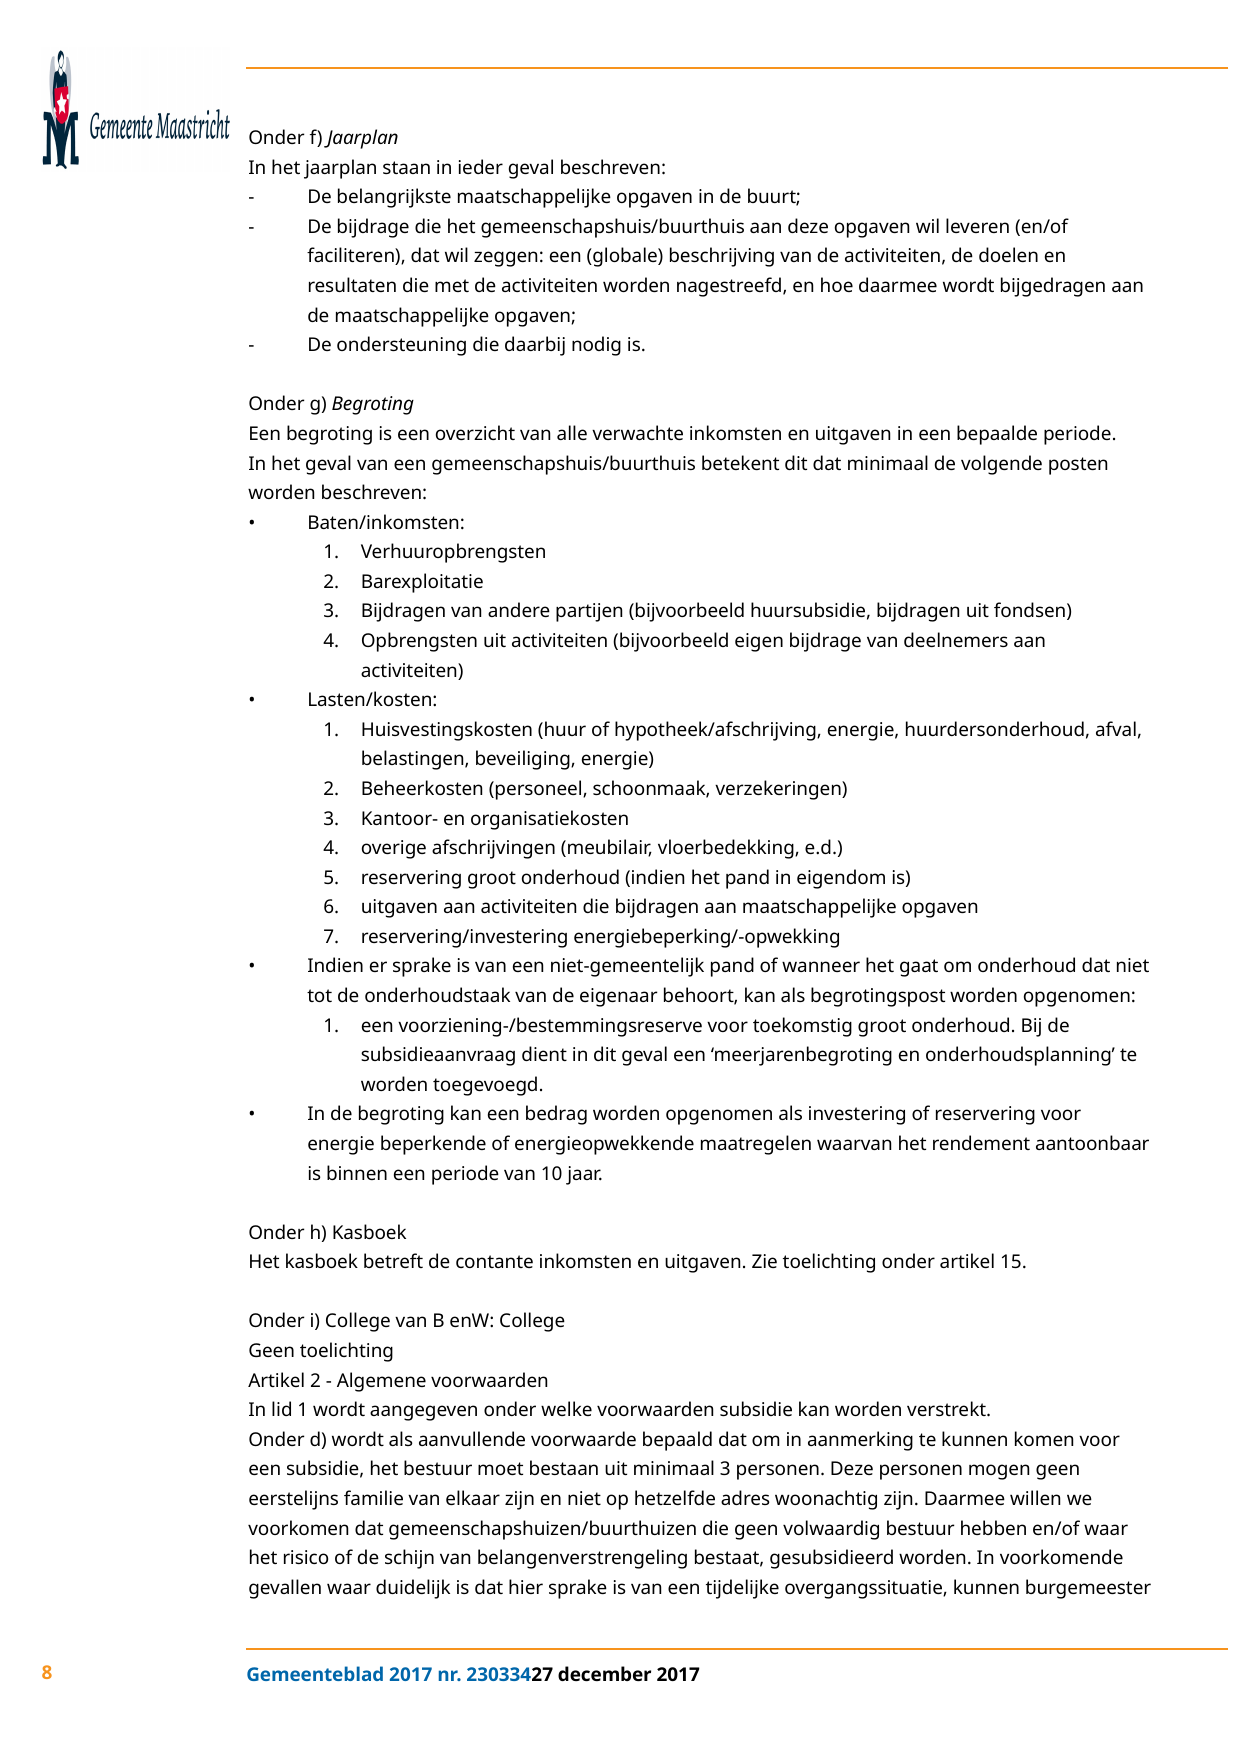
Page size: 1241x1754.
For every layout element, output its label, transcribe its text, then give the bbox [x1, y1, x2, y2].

text Onder f) Jaarplan [248, 124, 1152, 150]
list Opbrengsten uit activiteiten (bijvoorbeeld eigen bijdrage van deelnemers aan activiteiten) [323, 627, 1152, 683]
list Beheerkosten (personeel, schoonmaak, verzekeringen) [323, 775, 1152, 801]
text In het geval van een gemeenschapshuis/buurthuis betekent dit dat minimaal de volgende posten worden beschreven: [248, 450, 1152, 505]
text Geen toelichting [248, 1337, 1152, 1363]
list Huisvestingskosten (huur of hypotheek/afschrijving, energie, huurdersonderhoud, afval, belastingen, beveiliging, energie) [323, 716, 1152, 771]
list Lasten/kosten: [248, 686, 1152, 712]
list Indien er sprake is van een niet-gemeentelijk pand of wanneer het gaat om onderhoud dat niet tot de onderhoudstaak van de eigenaar behoort, kan als begrotingspost worden opgenomen: [248, 953, 1152, 1008]
list een voorziening-/bestemmingsreserve voor toekomstig groot onderhoud. Bij de subsidieaanvraag dient in dit geval een ‘meerjarenbegroting en onderhoudsplanning’ te worden toegevoegd. [323, 1012, 1152, 1097]
list reservering/investering energiebeperking/-opwekking [323, 923, 1152, 949]
text Het kasboek betreft de contante inkomsten en uitgaven. Zie toelichting onder artikel 15. [248, 1248, 1152, 1274]
text In het jaarplan staan in ieder geval beschreven: [248, 154, 1152, 180]
list uitgaven aan activiteiten die bijdragen aan maatschappelijke opgaven [323, 893, 1152, 919]
list Kantoor- en organisatiekosten [323, 805, 1152, 831]
list Barexploitatie [323, 568, 1152, 594]
list Verhuuropbrengsten [323, 538, 1152, 564]
list In de begroting kan een bedrag worden opgenomen als investering of reservering voor energie beperkende of energieopwekkende maatregelen waarvan het rendement aantoonbaar is binnen een periode van 10 jaar. [248, 1101, 1152, 1186]
list De belangrijkste maatschappelijke opgaven in de buurt; [248, 183, 1152, 209]
text Onder g) Begroting [248, 391, 1152, 416]
text Onder i) College van B enW: College [248, 1308, 1152, 1333]
list Baten/inkomsten: [248, 509, 1152, 535]
text Onder h) Kasboek [248, 1219, 1152, 1245]
text Artikel 2 - Algemene voorwaarden [248, 1367, 1152, 1393]
list De bijdrage die het gemeenschapshuis/buurthuis aan deze opgaven wil leveren (en/of faciliteren), dat wil zeggen: een (globale) beschrijving van de activiteiten, de doelen en resultaten die met de activiteiten worden nagestreefd, en hoe daarmee wordt bijgedragen aan de maatschappelijke opgaven; [248, 213, 1152, 328]
list Bijdragen van andere partijen (bijvoorbeeld huursubsidie, bijdragen uit fondsen) [323, 598, 1152, 623]
list De ondersteuning die daarbij nodig is. [248, 331, 1152, 357]
picture [41, 47, 231, 172]
list overige afschrijvingen (meubilair, vloerbedekking, e.d.) [323, 834, 1152, 860]
list reservering groot onderhoud (indien het pand in eigendom is) [323, 864, 1152, 890]
text Onder d) wordt als aanvullende voorwaarde bepaald dat om in aanmerking te kunnen komen voor een subsidie, het bestuur moet bestaan uit minimaal 3 personen. Deze personen mogen geen eerstelijns familie van elkaar zijn en niet op hetzelfde adres woonachtig zijn. Daarmee willen we voorkomen dat gemeenschapshuizen/buurthuizen die geen volwaardig bestuur hebben en/of waar het risico of de schijn van belangenverstrengeling bestaat, gesubsidieerd worden. In voorkomende gevallen waar duidelijk is dat hier sprake is van een tijdelijke overgangssituatie, kunnen burgemeester [248, 1426, 1152, 1600]
text In lid 1 wordt aangegeven onder welke voorwaarden subsidie kan worden verstrekt. [248, 1396, 1152, 1422]
text Een begroting is een overzicht van alle verwachte inkomsten en uitgaven in een bepaalde periode. [248, 420, 1152, 446]
